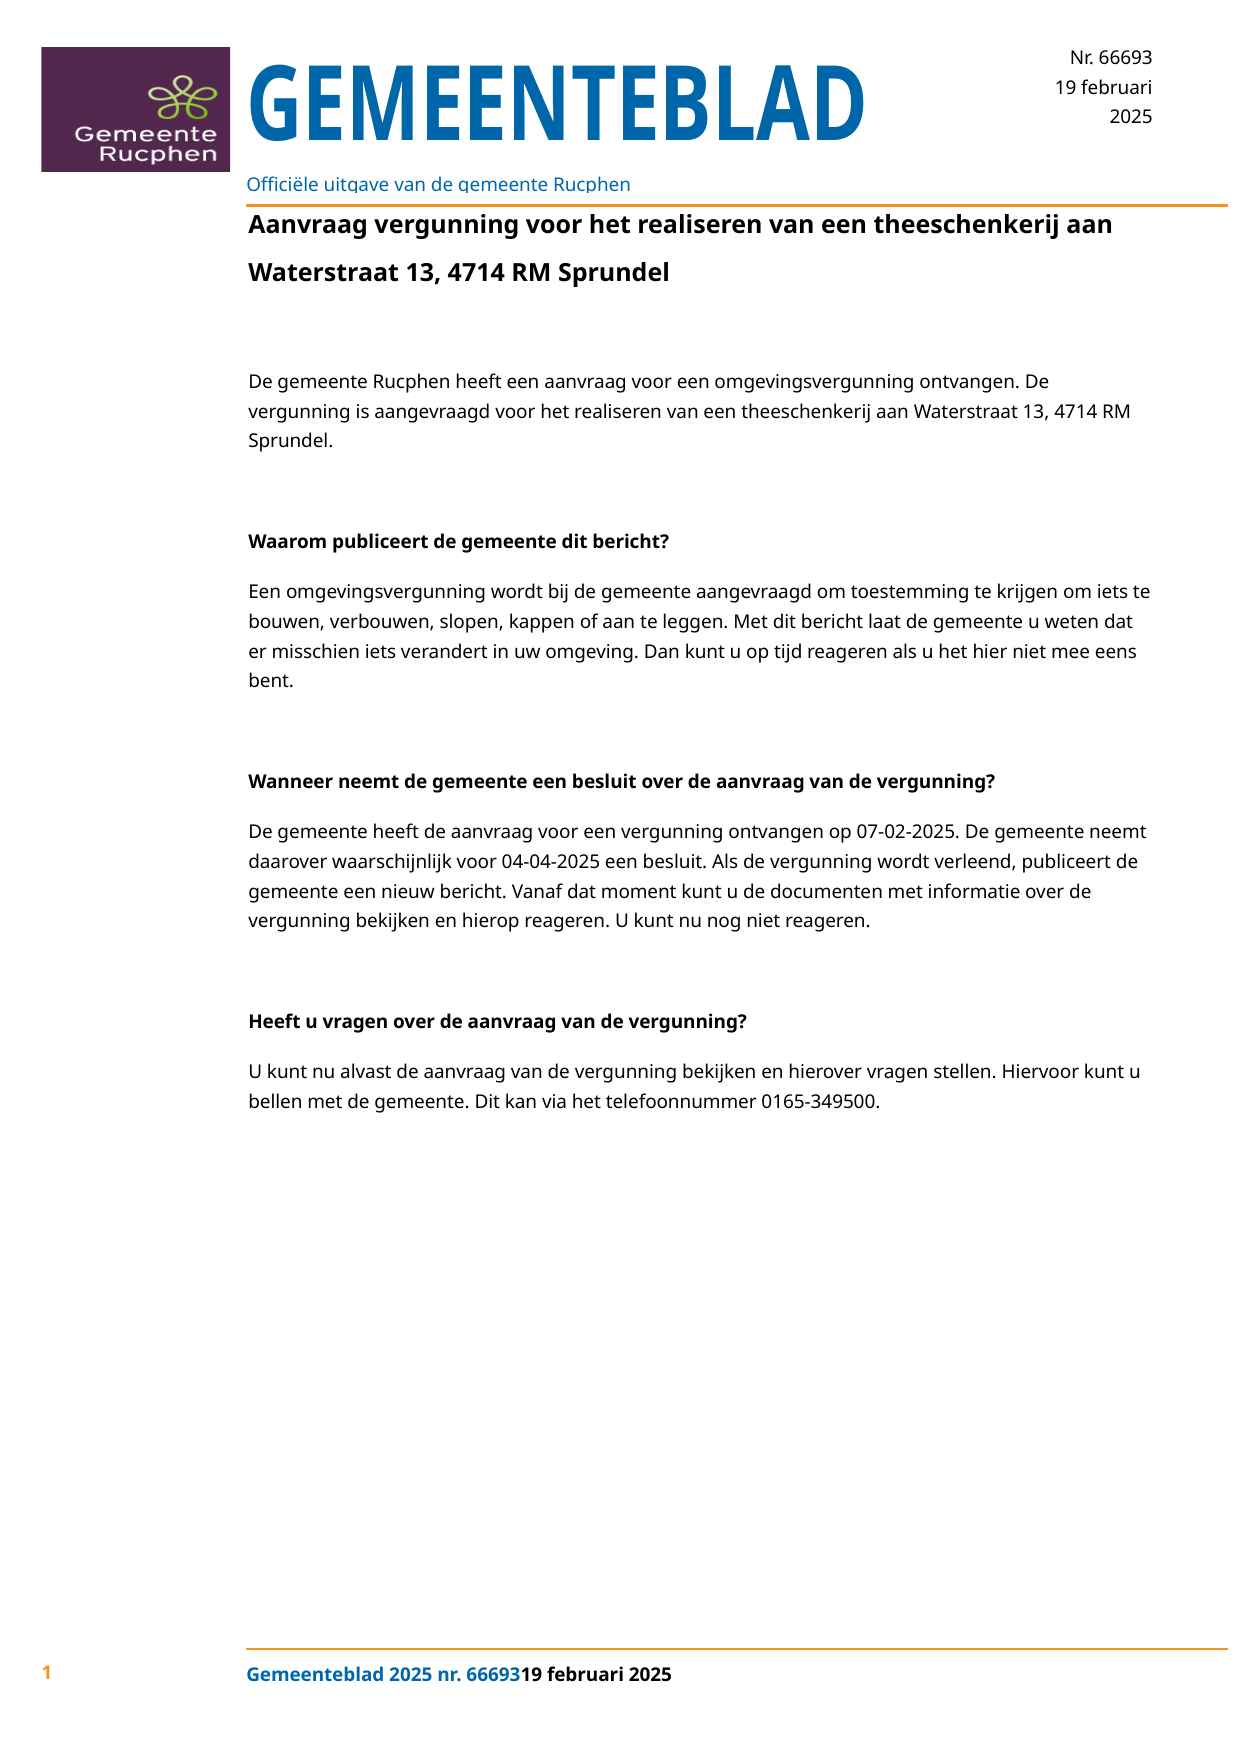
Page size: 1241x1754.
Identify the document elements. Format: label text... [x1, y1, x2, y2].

text Aanvraag vergunning voor het realiseren van een theeschenkerij aan Waterstraat 13, 4714 RM Sprundel [248, 207, 1152, 288]
text Waarom publiceert de gemeente dit bericht? [248, 528, 1152, 554]
text De gemeente Rucphen heeft een aanvraag voor een omgevingsvergunning ontvangen. De vergunning is aangevraagd voor het realiseren van een theeschenkerij aan Waterstraat 13, 4714 RM Sprundel. [248, 368, 1152, 453]
text Heeft u vragen over de aanvraag van de vergunning? [248, 1008, 1152, 1034]
picture [41, 47, 231, 172]
text U kunt nu alvast de aanvraag van de vergunning bekijken en hierover vragen stellen. Hiervoor kunt u bellen met de gemeente. Dit kan via het telefoonnummer 0165-349500. [248, 1059, 1152, 1114]
text Wanneer neemt de gemeente een besluit over de aanvraag van de vergunning? [248, 768, 1152, 794]
text Een omgevingsvergunning wordt bij de gemeente aangevraagd om toestemming te krijgen om iets te bouwen, verbouwen, slopen, kappen of aan te leggen. Met dit bericht laat de gemeente u weten dat er misschien iets verandert in uw omgeving. Dan kunt u op tijd reageren als u het hier niet mee eens bent. [248, 579, 1152, 693]
text De gemeente heeft de aanvraag voor een vergunning ontvangen op 07-02-2025. De gemeente neemt daarover waarschijnlijk voor 04-04-2025 een besluit. Als de vergunning wordt verleend, publiceert de gemeente een nieuw bericht. Vanaf dat moment kunt u de documenten met informatie over de vergunning bekijken en hierop reageren. U kunt nu nog niet reageren. [248, 819, 1152, 933]
